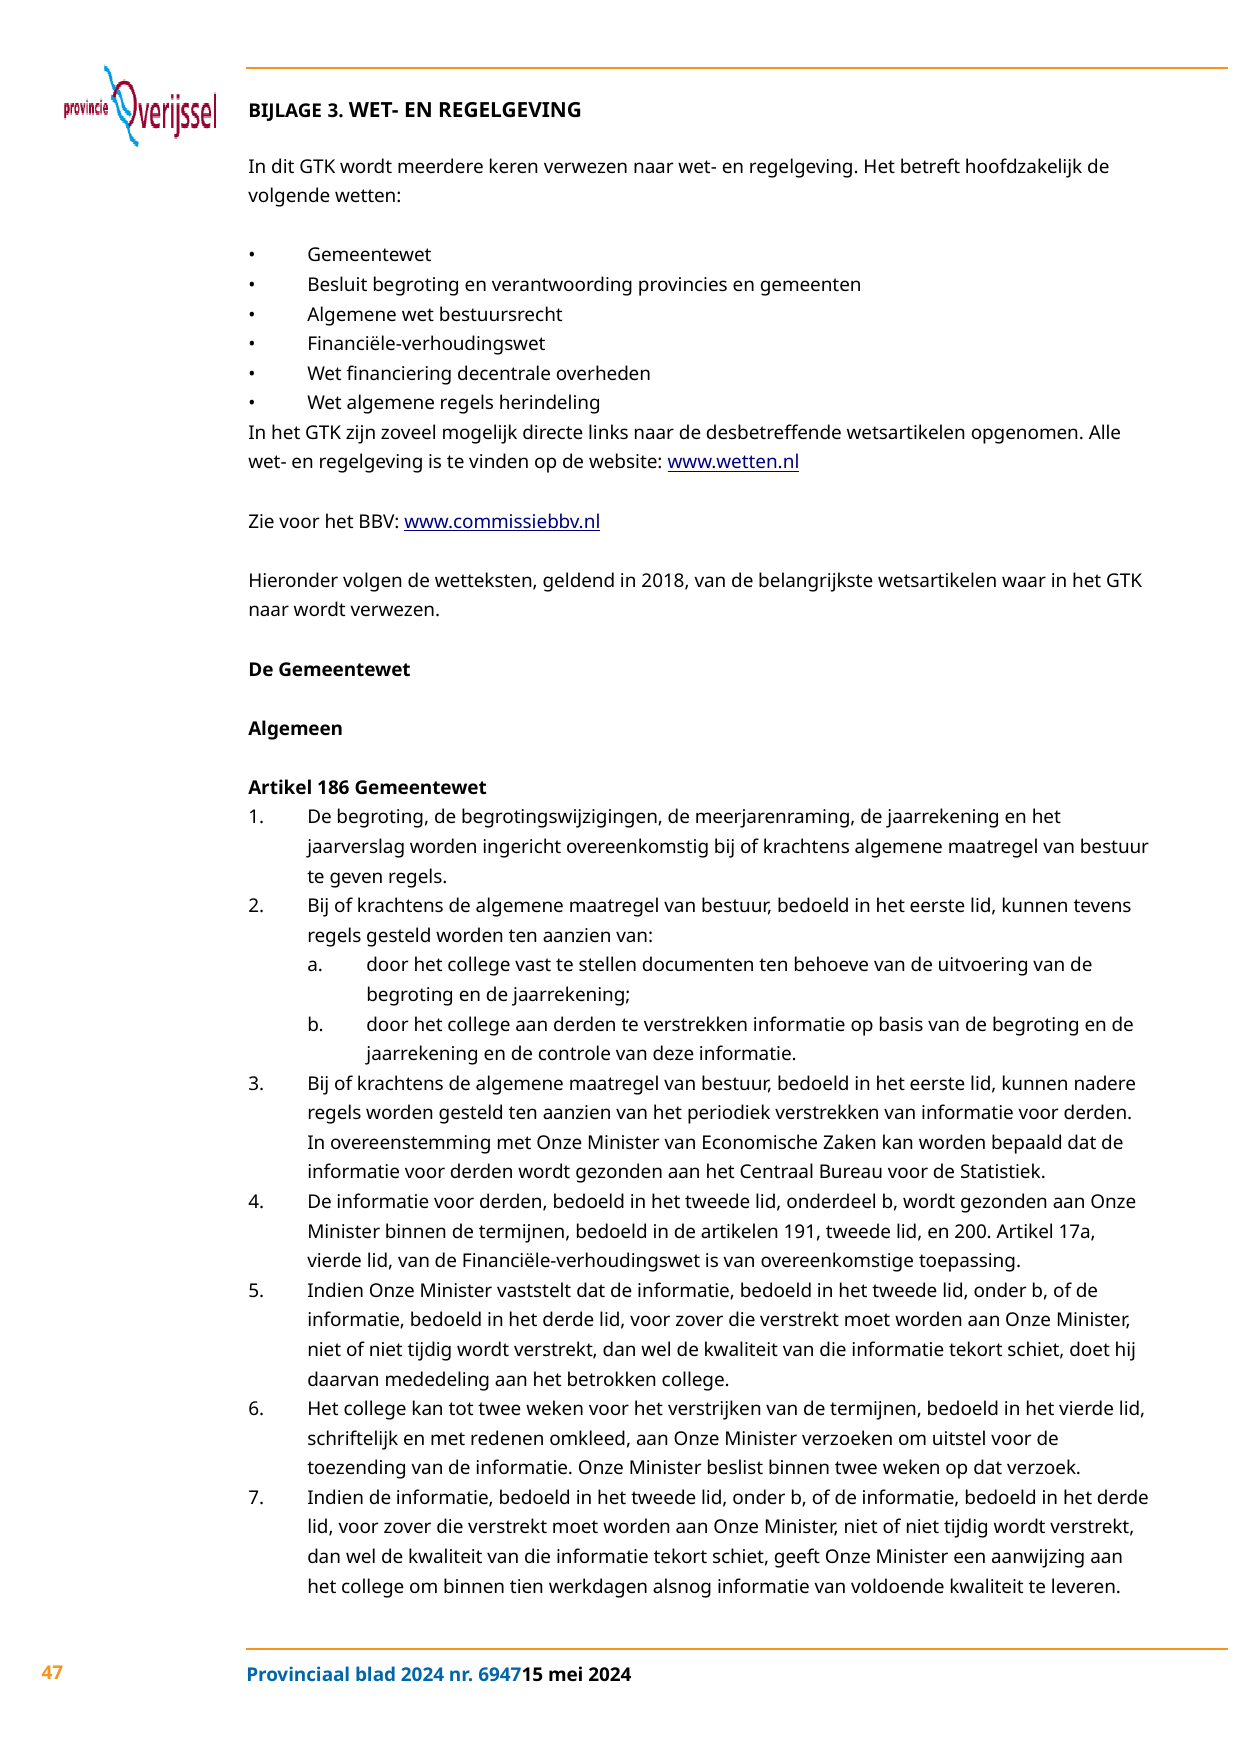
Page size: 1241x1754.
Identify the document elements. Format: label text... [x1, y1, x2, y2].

list Gemeentewet [248, 242, 1152, 267]
list Bij of krachtens de algemene maatregel van bestuur, bedoeld in het eerste lid, kunnen tevens regels gesteld worden ten aanzien van: [248, 892, 1152, 948]
list Bij of krachtens de algemene maatregel van bestuur, bedoeld in het eerste lid, kunnen nadere regels worden gesteld ten aanzien van het periodiek verstrekken van informatie voor derden. In overeenstemming met Onze Minister van Economische Zaken kan worden bepaald dat de informatie voor derden wordt gezonden aan het Centraal Bureau voor de Statistiek. [248, 1070, 1152, 1184]
list Het college kan tot twee weken voor het verstrijken van de termijnen, bedoeld in het vierde lid, schriftelijk en met redenen omkleed, aan Onze Minister verzoeken om uitstel voor de toezending van de informatie. Onze Minister beslist binnen twee weken op dat verzoek. [248, 1395, 1152, 1480]
list Indien Onze Minister vaststelt dat de informatie, bedoeld in het tweede lid, onder b, of de informatie, bedoeld in het derde lid, voor zover die verstrekt moet worden aan Onze Minister, niet of niet tijdig wordt verstrekt, dan wel de kwaliteit van die informatie tekort schiet, doet hij daarvan mededeling aan het betrokken college. [248, 1277, 1152, 1392]
list Financiële-verhoudingswet [248, 330, 1152, 356]
list Besluit begroting en verantwoording provincies en gemeenten [248, 271, 1152, 297]
picture [41, 47, 231, 172]
list Algemene wet bestuursrecht [248, 301, 1152, 327]
text Zie voor het BBV: www.commissiebbv.nl [248, 508, 1152, 534]
text De Gemeentewet [248, 656, 1152, 682]
list Wet algemene regels herindeling [248, 389, 1152, 415]
list De begroting, de begrotingswijzigingen, de meerjarenraming, de jaarrekening en het jaarverslag worden ingericht overeenkomstig bij of krachtens algemene maatregel van bestuur te geven regels. [248, 804, 1152, 889]
text Hieronder volgen de wetteksten, geldend in 2018, van de belangrijkste wetsartikelen waar in het GTK naar wordt verwezen. [248, 567, 1152, 622]
list door het college aan derden te verstrekken informatie op basis van de begroting en de jaarrekening en de controle van deze informatie. [307, 1011, 1152, 1066]
text In het GTK zijn zoveel mogelijk directe links naar de desbetreffende wetsartikelen opgenomen. Alle wet- en regelgeving is te vinden op de website: www.wetten.nl [248, 419, 1152, 474]
text Algemeen [248, 715, 1152, 741]
text In dit GTK wordt meerdere keren verwezen naar wet- en regelgeving. Het betreft hoofdzakelijk de volgende wetten: [248, 153, 1152, 208]
text BIJLAGE 3. WET- EN REGELGEVING [248, 95, 1152, 123]
text Artikel 186 Gemeentewet [248, 774, 1152, 800]
list De informatie voor derden, bedoeld in het tweede lid, onderdeel b, wordt gezonden aan Onze Minister binnen de termijnen, bedoeld in de artikelen 191, tweede lid, en 200. Artikel 17a, vierde lid, van de Financiële-verhoudingswet is van overeenkomstige toepassing. [248, 1188, 1152, 1273]
list Wet financiering decentrale overheden [248, 360, 1152, 386]
list Indien de informatie, bedoeld in het tweede lid, onder b, of de informatie, bedoeld in het derde lid, voor zover die verstrekt moet worden aan Onze Minister, niet of niet tijdig wordt verstrekt, dan wel de kwaliteit van die informatie tekort schiet, geeft Onze Minister een aanwijzing aan het college om binnen tien werkdagen alsnog informatie van voldoende kwaliteit te leveren. [248, 1484, 1152, 1599]
list door het college vast te stellen documenten ten behoeve van de uitvoering van de begroting en de jaarrekening; [307, 952, 1152, 1007]
